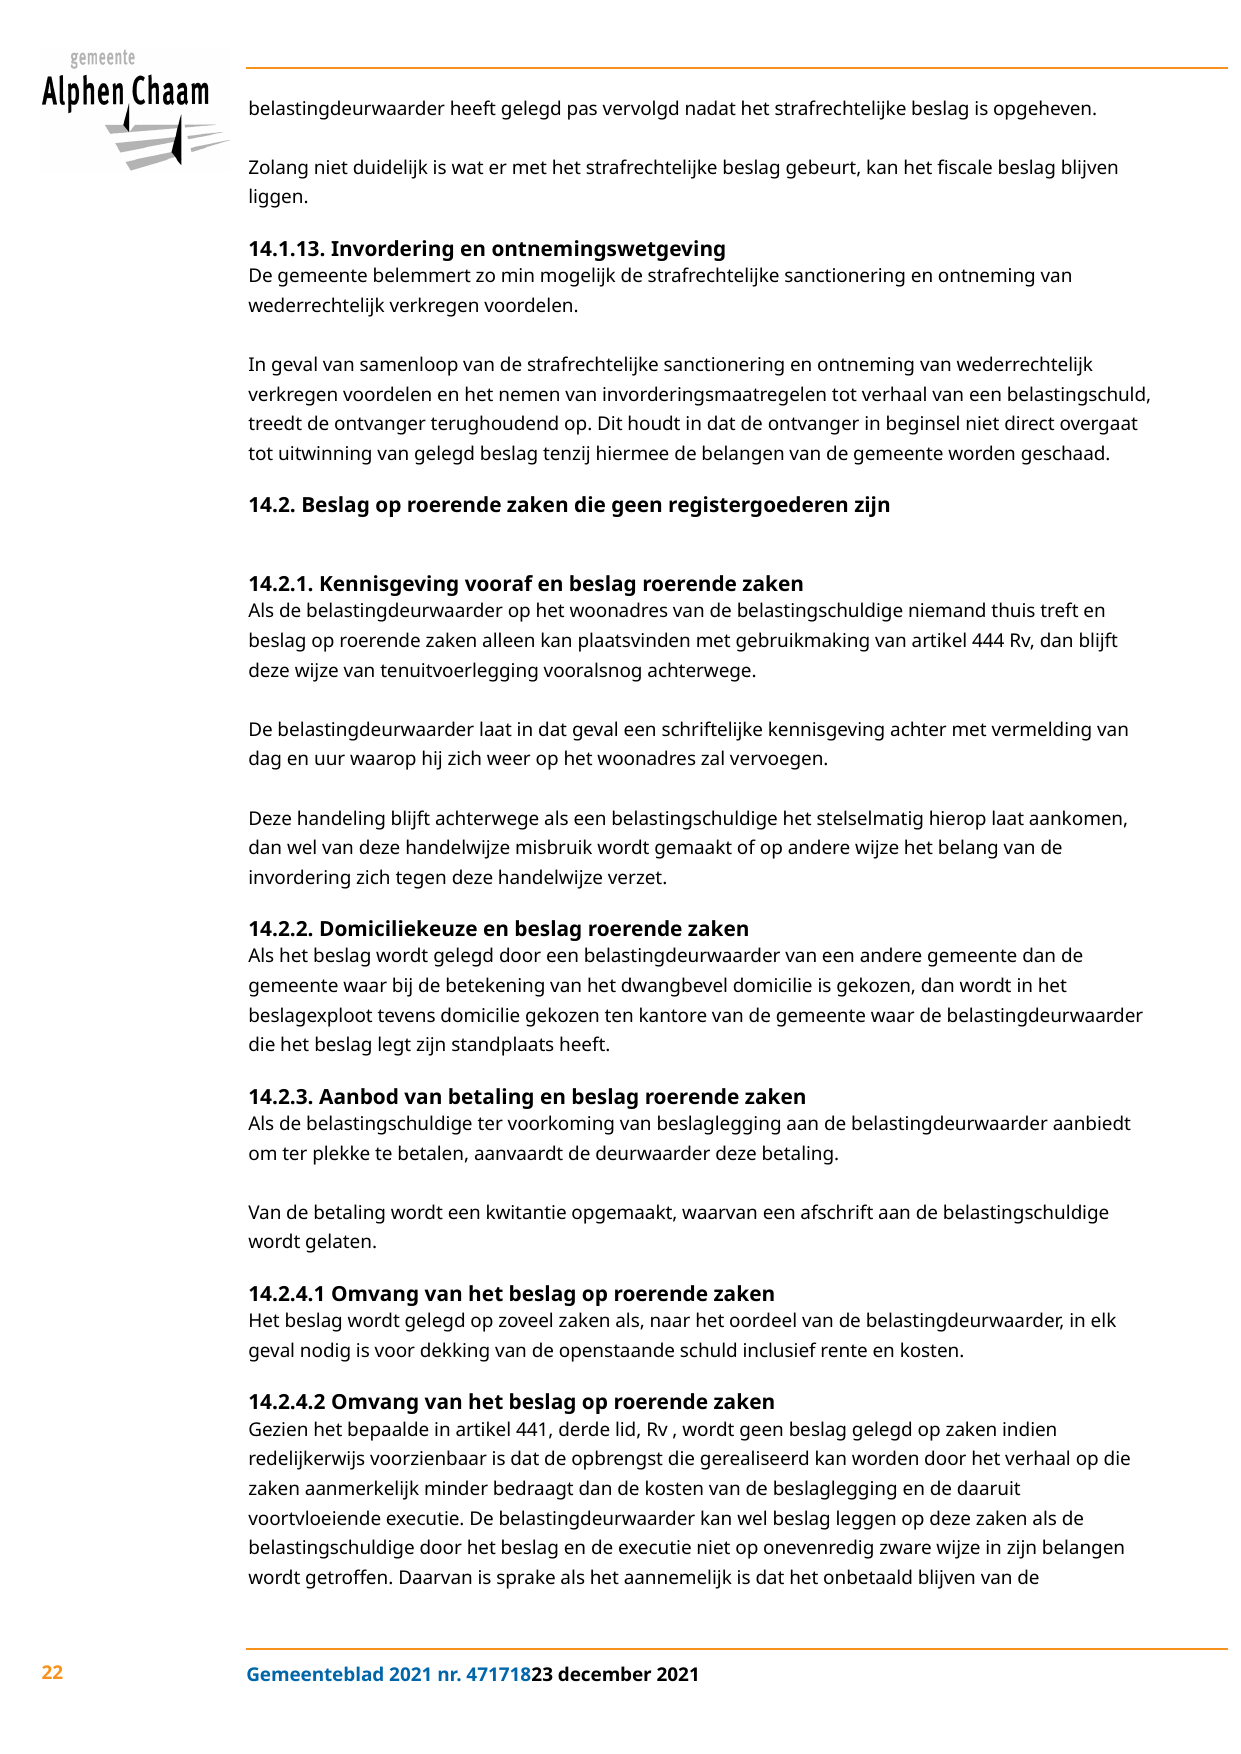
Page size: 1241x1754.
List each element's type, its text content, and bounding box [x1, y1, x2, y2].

text Als het beslag wordt gelegd door een belastingdeurwaarder van een andere gemeente dan de gemeente waar bij de betekening van het dwangbevel domicilie is gekozen, dan wordt in het beslagexploot tevens domicilie gekozen ten kantore van de gemeente waar de belastingdeurwaarder die het beslag legt zijn standplaats heeft. [248, 943, 1152, 1057]
picture [41, 47, 231, 172]
text Gezien het bepaalde in artikel 441, derde lid, Rv , wordt geen beslag gelegd op zaken indien redelijkerwijs voorzienbaar is dat de opbrengst die gerealiseerd kan worden door het verhaal op die zaken aanmerkelijk minder bedraagt dan de kosten van de beslaglegging en de daaruit voortvloeiende executie. De belastingdeurwaarder kan wel beslag leggen op deze zaken als de belastingschuldige door het beslag en de executie niet op onevenredig zware wijze in zijn belangen wordt getroffen. Daarvan is sprake als het aannemelijk is dat het onbetaald blijven van de [248, 1416, 1152, 1589]
text 14.2.4.1 Omvang van het beslag op roerende zaken [248, 1279, 1152, 1307]
text Van de betaling wordt een kwitantie opgemaakt, waarvan een afschrift aan de belastingschuldige wordt gelaten. [248, 1199, 1152, 1254]
text In geval van samenloop van de strafrechtelijke sanctionering en ontneming van wederrechtelijk verkregen voordelen en het nemen van invorderingsmaatregelen tot verhaal van een belastingschuld, treedt de ontvanger terughoudend op. Dit houdt in dat de ontvanger in beginsel niet direct overgaat tot uitwinning van gelegd beslag tenzij hiermee de belangen van de gemeente worden geschaad. [248, 351, 1152, 466]
text Zolang niet duidelijk is wat er met het strafrechtelijke beslag gebeurt, kan het fiscale beslag blijven liggen. [248, 154, 1152, 209]
text 14.2. Beslag op roerende zaken die geen registergoederen zijn [248, 490, 1152, 519]
text Deze handeling blijft achterwege als een belastingschuldige het stelselmatig hierop laat aankomen, dan wel van deze handelwijze misbruik wordt gemaakt of op andere wijze het belang van de invordering zich tegen deze handelwijze verzet. [248, 805, 1152, 889]
text belastingdeurwaarder heeft gelegd pas vervolgd nadat het strafrechtelijke beslag is opgeheven. [248, 95, 1152, 121]
text 14.2.2. Domiciliekeuze en beslag roerende zaken [248, 914, 1152, 943]
text 14.2.4.2 Omvang van het beslag op roerende zaken [248, 1387, 1152, 1416]
text 14.2.1. Kennisgeving vooraf en beslag roerende zaken [248, 569, 1152, 598]
text De gemeente belemmert zo min mogelijk de strafrechtelijke sanctionering en ontneming van wederrechtelijk verkregen voordelen. [248, 262, 1152, 318]
text Als de belastingschuldige ter voorkoming van beslaglegging aan de belastingdeurwaarder aanbiedt om ter plekke te betalen, aanvaardt de deurwaarder deze betaling. [248, 1110, 1152, 1166]
text Als de belastingdeurwaarder op het woonadres van de belastingschuldige niemand thuis treft en beslag op roerende zaken alleen kan plaatsvinden met gebruikmaking van artikel 444 Rv, dan blijft deze wijze van tenuitvoerlegging vooralsnog achterwege. [248, 598, 1152, 682]
text 14.1.13. Invordering en ontnemingswetgeving [248, 234, 1152, 262]
text 14.2.3. Aanbod van betaling en beslag roerende zaken [248, 1082, 1152, 1110]
text Het beslag wordt gelegd op zoveel zaken als, naar het oordeel van de belastingdeurwaarder, in elk geval nodig is voor dekking van de openstaande schuld inclusief rente en kosten. [248, 1307, 1152, 1363]
text De belastingdeurwaarder laat in dat geval een schriftelijke kennisgeving achter met vermelding van dag en uur waarop hij zich weer op het woonadres zal vervoegen. [248, 716, 1152, 771]
